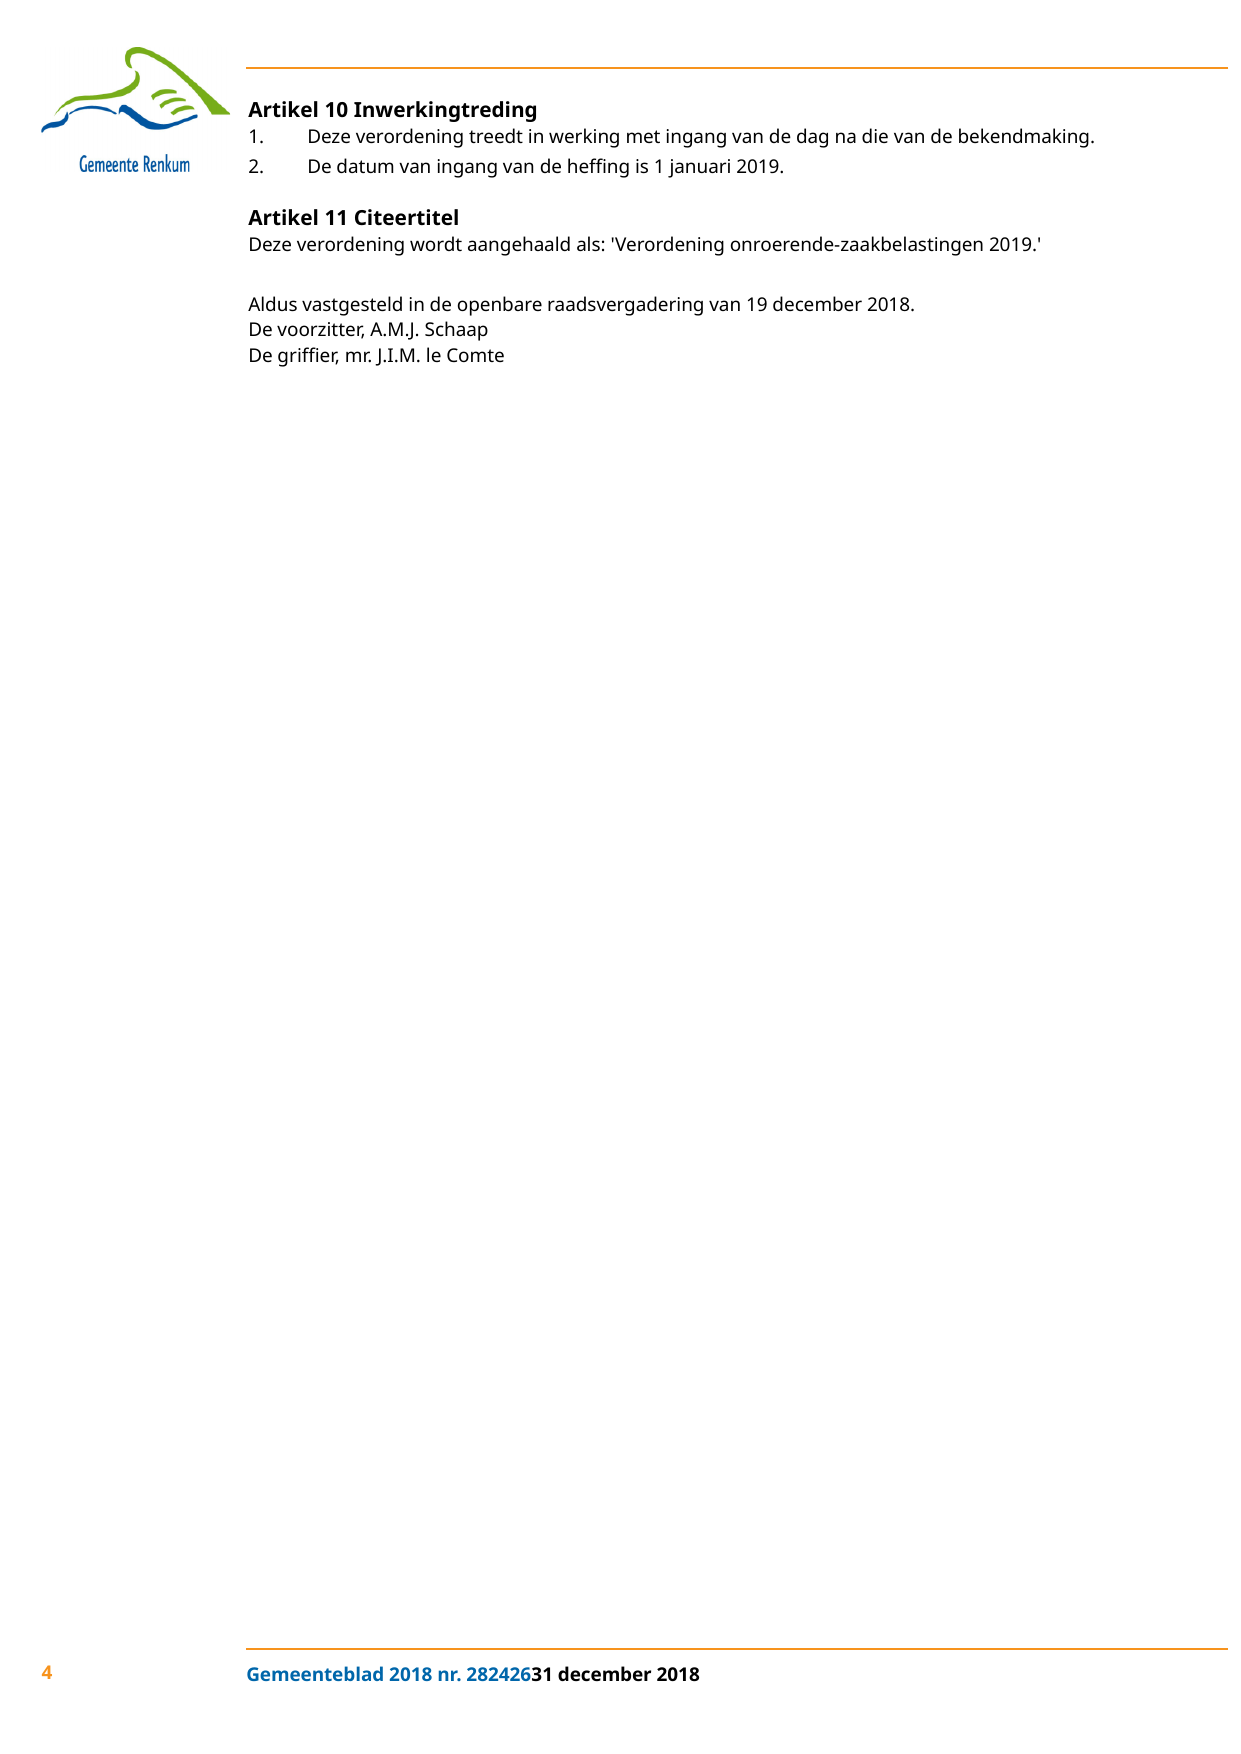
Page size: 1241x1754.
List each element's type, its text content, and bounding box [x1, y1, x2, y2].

text De griffier, mr. J.I.M. le Comte [248, 342, 1152, 368]
list Deze verordening treedt in werking met ingang van de dag na die van de bekendmaking. [248, 123, 1152, 149]
list De datum van ingang van de heffing is 1 januari 2019. [248, 153, 1152, 178]
text Deze verordening wordt aangehaald als: 'Verordening onroerende-zaakbelastingen 2019.' [248, 232, 1152, 257]
text Artikel 11 Citeertitel [248, 203, 1152, 232]
text Artikel 10 Inwerkingtreding [248, 95, 1152, 123]
text Aldus vastgesteld in de openbare raadsvergadering van 19 december 2018. [248, 291, 1152, 317]
picture [41, 47, 231, 172]
text De voorzitter, A.M.J. Schaap [248, 317, 1152, 342]
